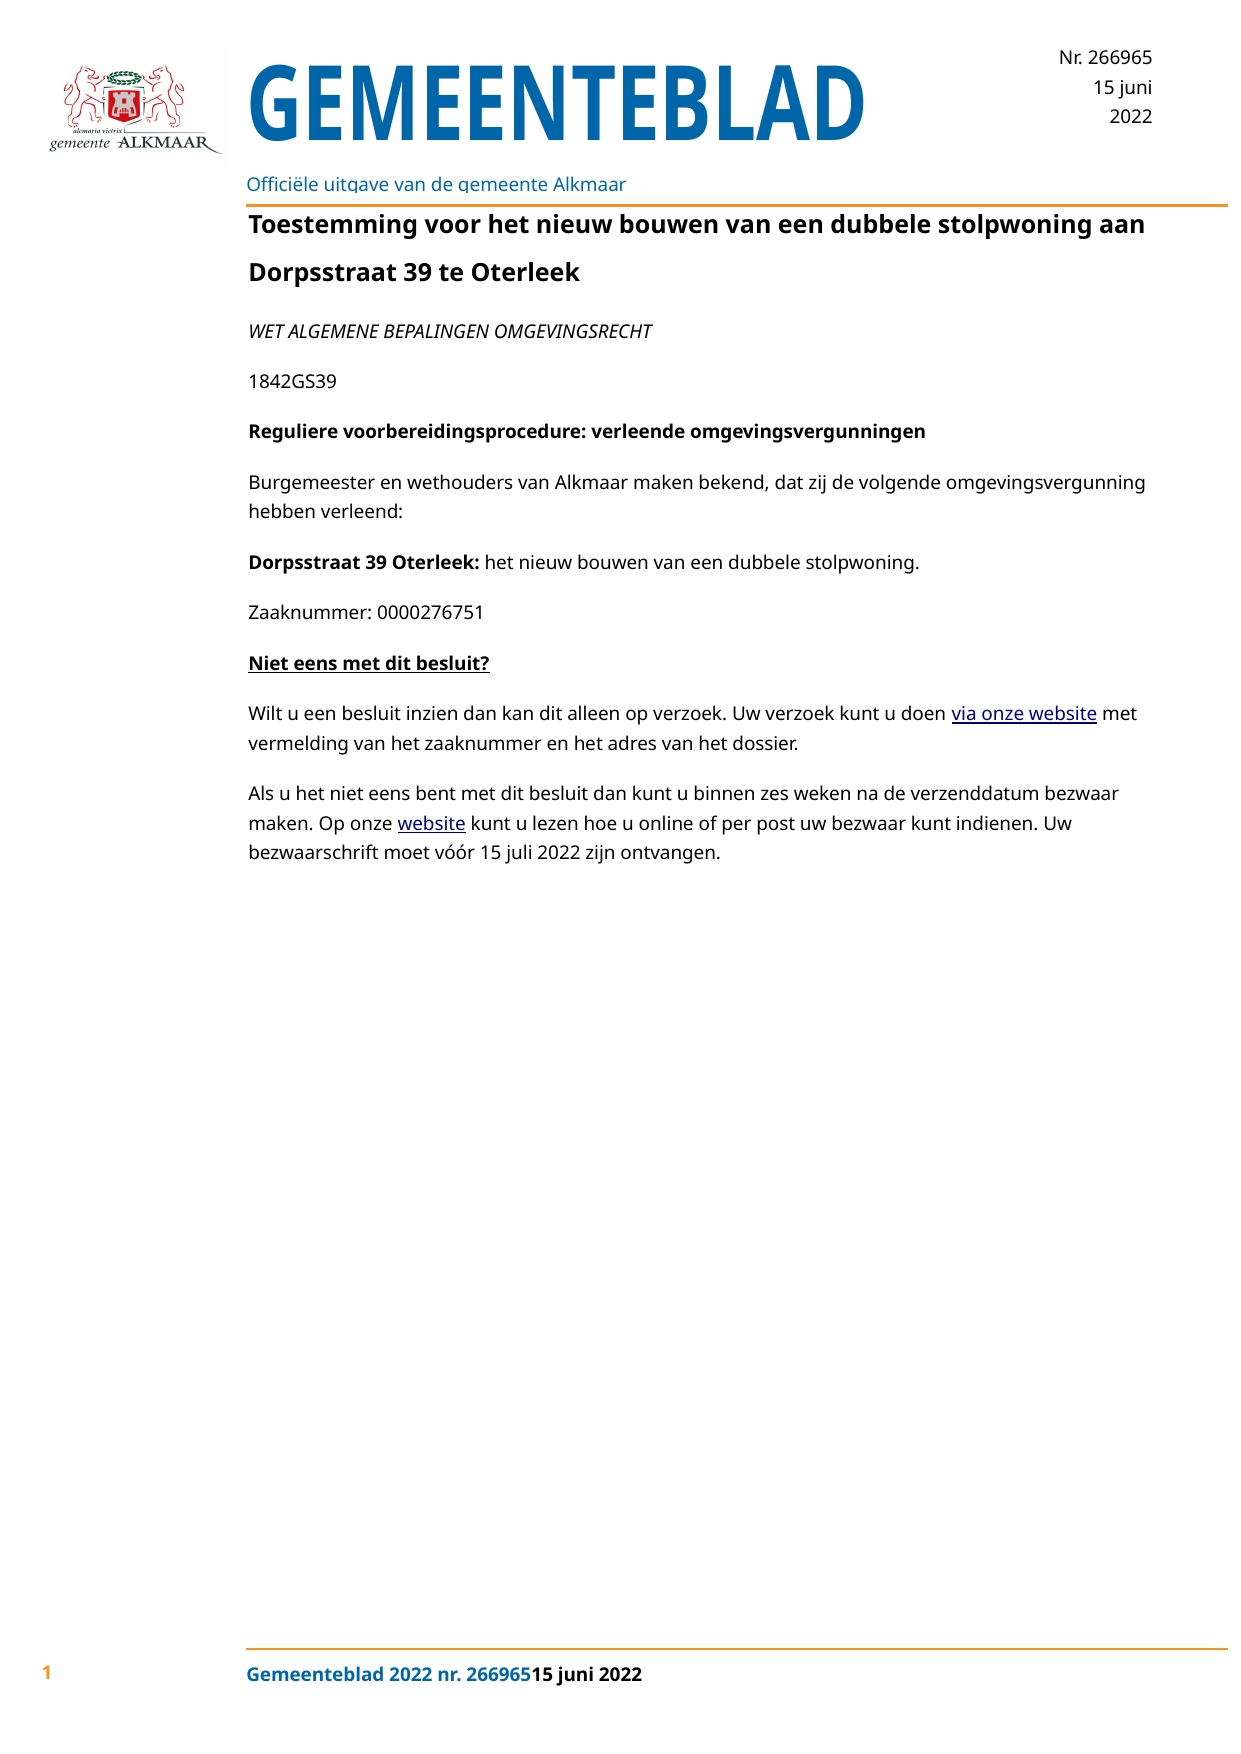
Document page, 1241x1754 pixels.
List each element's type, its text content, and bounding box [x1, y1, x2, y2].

text WET ALGEMENE BEPALINGEN OMGEVINGSRECHT [248, 318, 1152, 344]
text Wilt u een besluit inzien dan kan dit alleen op verzoek. Uw verzoek kunt u doen via onze website met vermelding van het zaaknummer en het adres van het dossier. [248, 700, 1152, 756]
text Dorpsstraat 39 Oterleek: het nieuw bouwen van een dubbele stolpwoning. [248, 549, 1152, 575]
text Als u het niet eens bent met dit besluit dan kunt u binnen zes weken na de verzenddatum bezwaar maken. Op onze website kunt u lezen hoe u online of per post uw bezwaar kunt indienen. Uw bezwaarschrift moet vóór 15 juli 2022 zijn ontvangen. [248, 780, 1152, 865]
text Reguliere voorbereidingsprocedure: verleende omgevingsvergunningen [248, 419, 1152, 444]
text 1842GS39 [248, 368, 1152, 394]
picture [41, 47, 231, 172]
text Toestemming voor het nieuw bouwen van een dubbele stolpwoning aan Dorpsstraat 39 te Oterleek [248, 207, 1152, 288]
text Burgemeester en wethouders van Alkmaar maken bekend, dat zij de volgende omgevingsvergunning hebben verleend: [248, 469, 1152, 524]
text Zaaknummer: 0000276751 [248, 599, 1152, 625]
text Niet eens met dit besluit? [248, 650, 1152, 676]
